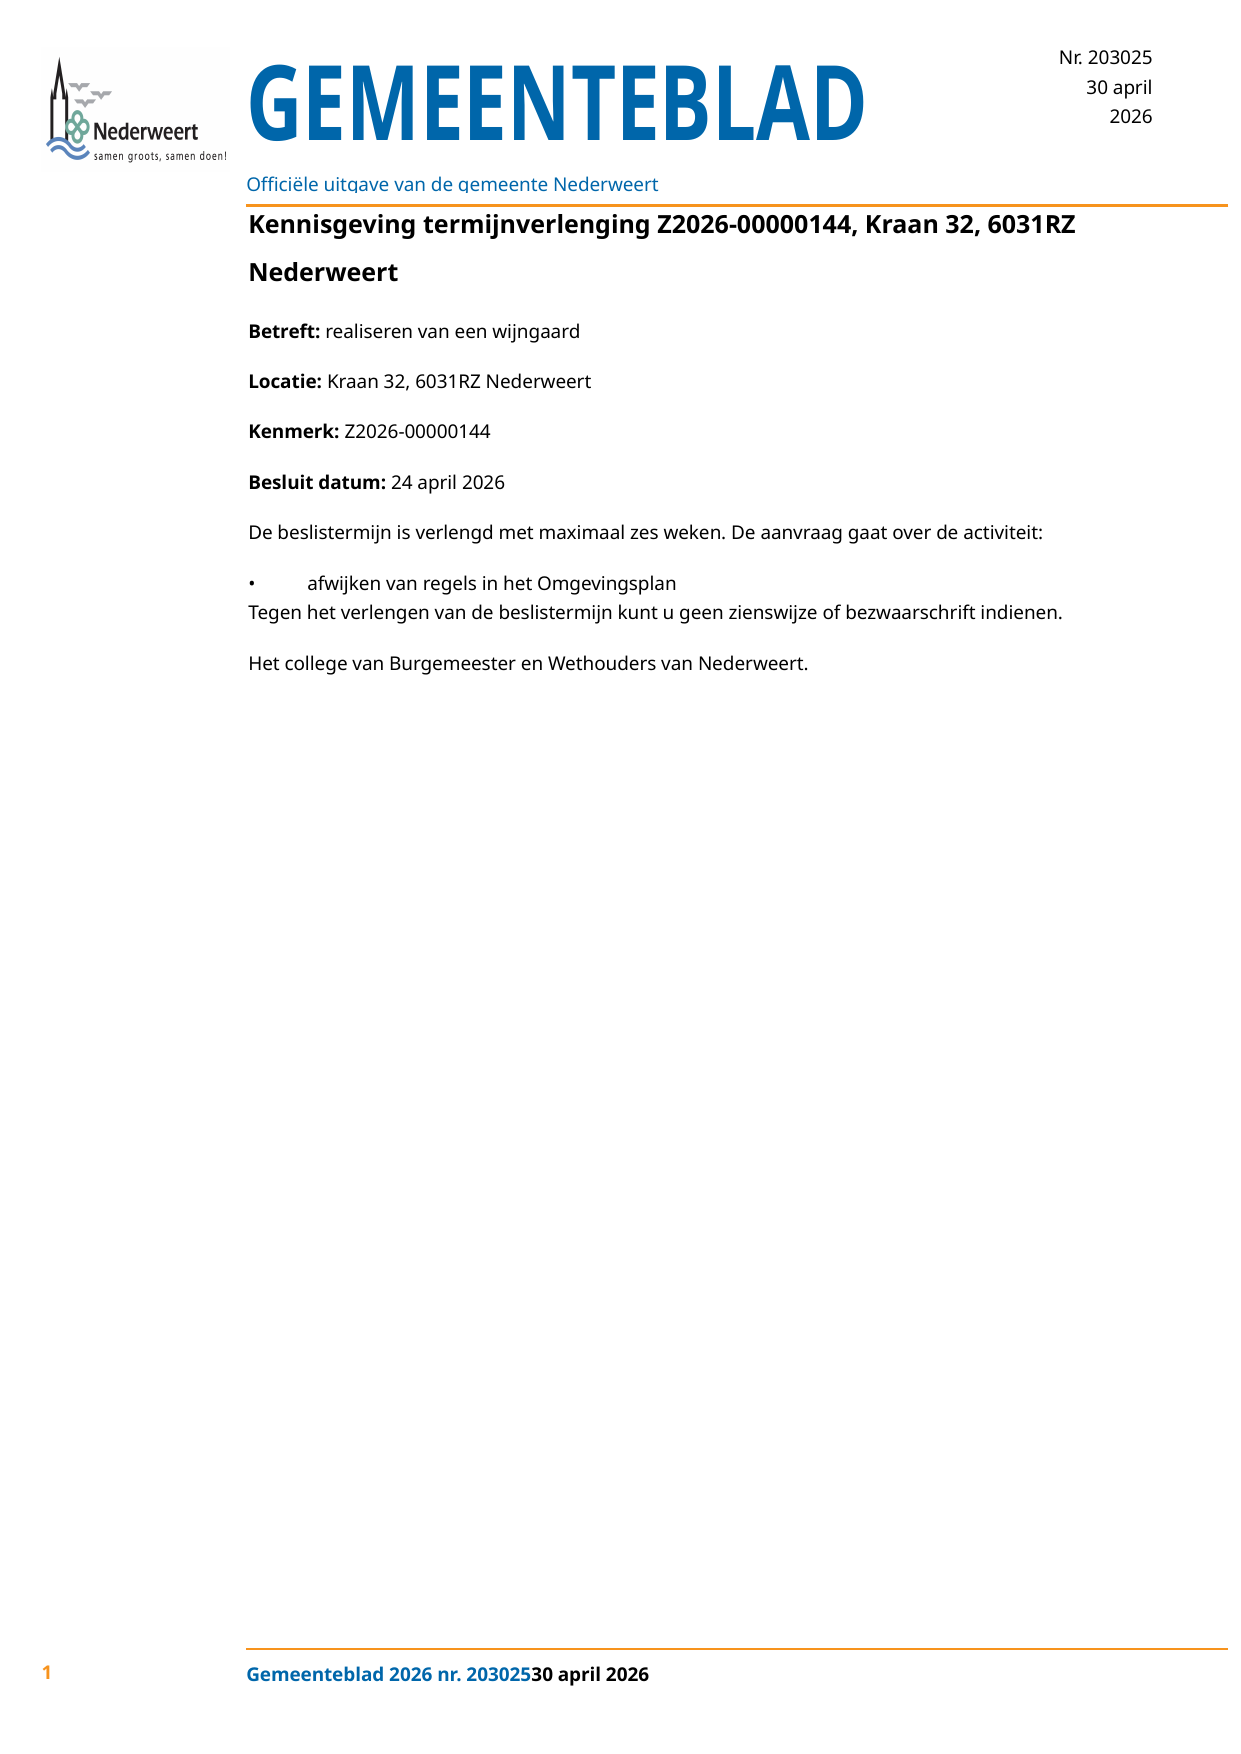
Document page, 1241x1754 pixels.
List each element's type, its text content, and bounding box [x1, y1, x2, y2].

text De beslistermijn is verlengd met maximaal zes weken. De aanvraag gaat over de activiteit: [248, 519, 1152, 545]
text Besluit datum: 24 april 2026 [248, 469, 1152, 495]
text Tegen het verlengen van de beslistermijn kunt u geen zienswijze of bezwaarschrift indienen. [248, 599, 1152, 625]
list afwijken van regels in het Omgevingsplan [248, 570, 1152, 596]
text Locatie: Kraan 32, 6031RZ Nederweert [248, 368, 1152, 394]
text Het college van Burgemeester en Wethouders van Nederweert. [248, 650, 1152, 676]
text Kennisgeving termijnverlenging Z2026-00000144, Kraan 32, 6031RZ Nederweert [248, 207, 1152, 288]
text Kenmerk: Z2026-00000144 [248, 419, 1152, 444]
text Betreft: realiseren van een wijngaard [248, 318, 1152, 344]
picture [41, 47, 231, 172]
